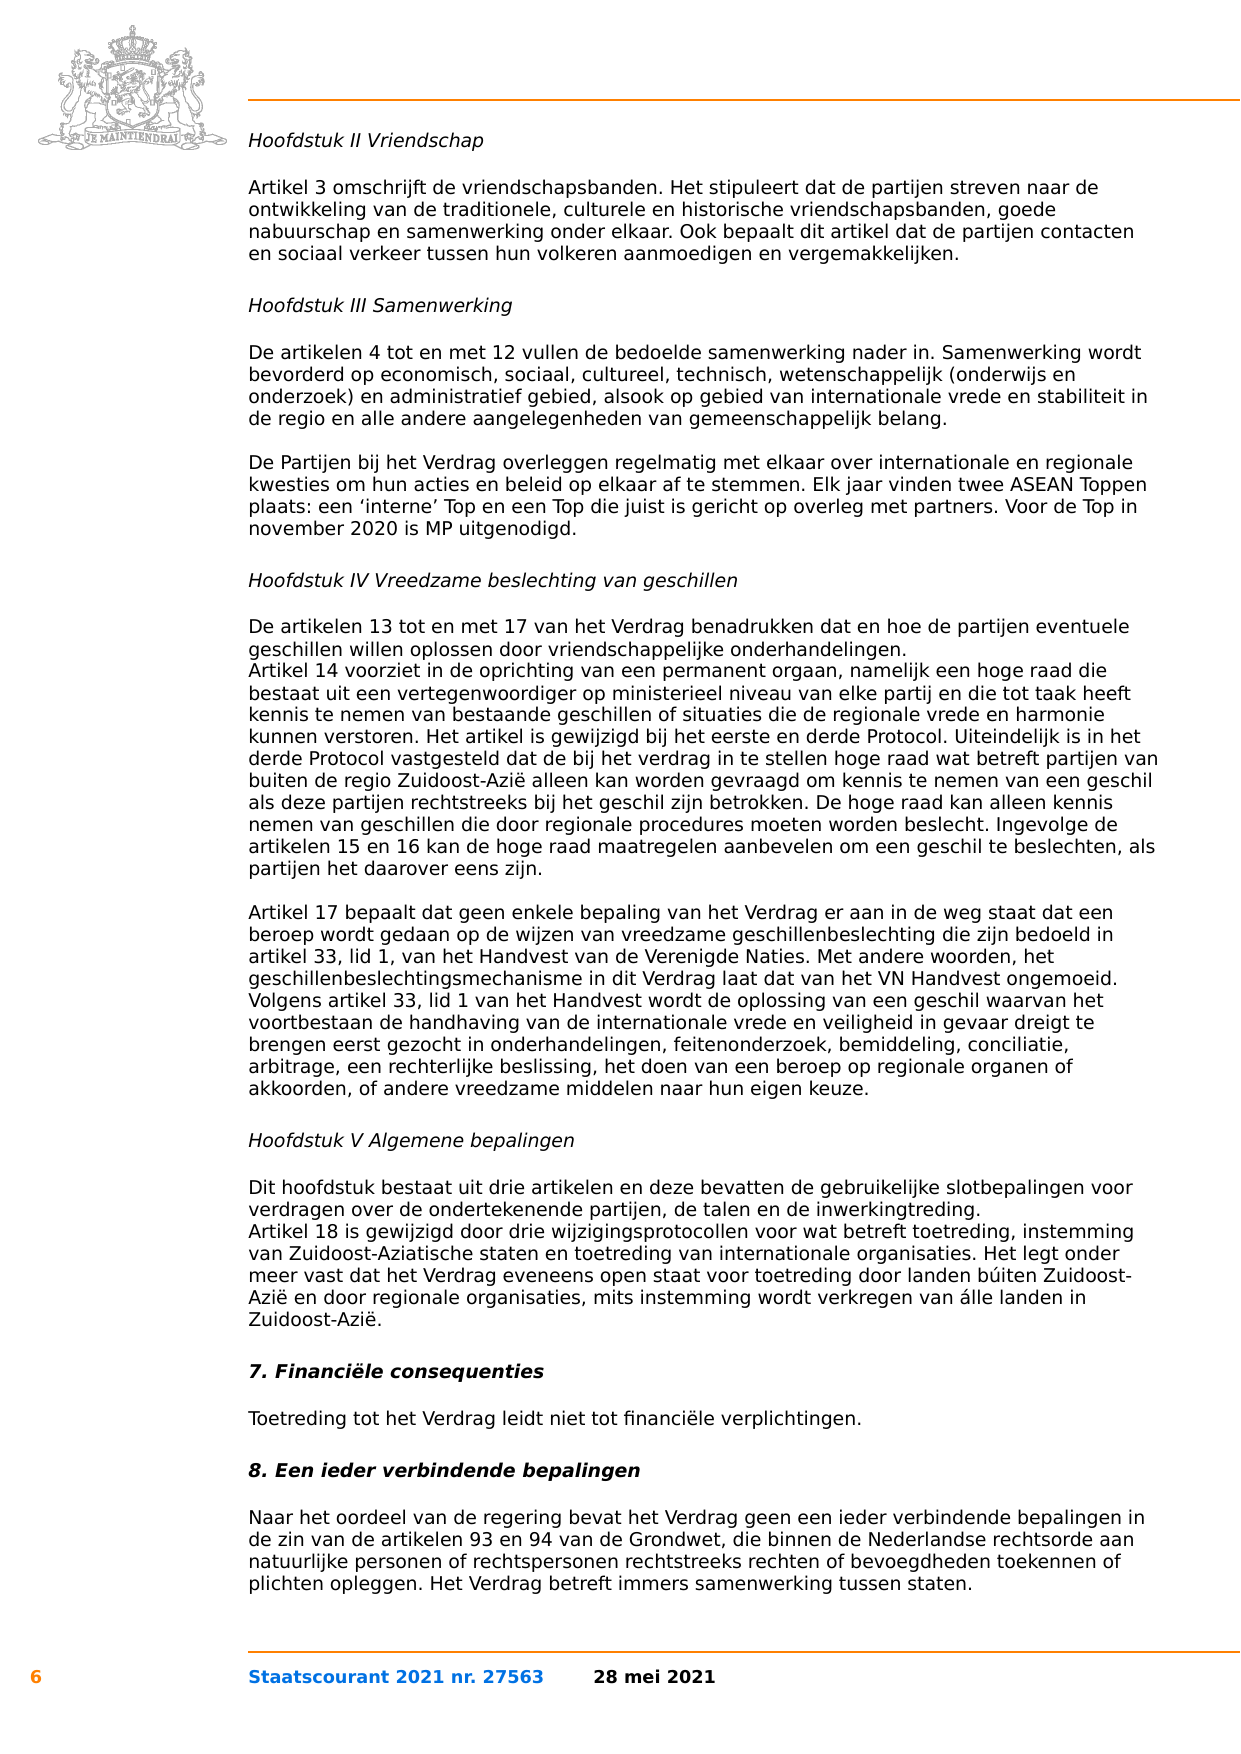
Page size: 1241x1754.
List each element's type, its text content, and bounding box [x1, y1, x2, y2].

text Artikel 14 voorziet in de oprichting van een permanent orgaan, namelijk een hoge raad die bestaat uit een vertegenwoordiger op ministerieel niveau van elke partij en die tot taak heeft kennis te nemen van bestaande geschillen of situaties die de regionale vrede en harmonie kunnen verstoren. Het artikel is gewijzigd bij het eerste en derde Protocol. Uiteindelijk is in het derde Protocol vastgesteld dat de bij het verdrag in te stellen hoge raad wat betreft partijen van buiten de regio Zuidoost-Azië alleen kan worden gevraagd om kennis te nemen van een geschil als deze partijen rechtstreeks bij het geschil zijn betrokken. De hoge raad kan alleen kennis nemen van geschillen die door regionale procedures moeten worden beslecht. Ingevolge de artikelen 15 en 16 kan de hoge raad maatregelen aanbevelen om een geschil te beslechten, als partijen het daarover eens zijn. [248, 660, 1163, 880]
text Toetreding tot het Verdrag leidt niet tot financiële verplichtingen. [248, 1408, 1163, 1430]
subtitle Hoofdstuk IV Vreedzame beslechting van geschillen [248, 569, 1163, 591]
picture [38, 25, 227, 150]
text Artikel 17 bepaalt dat geen enkele bepaling van het Verdrag er aan in de weg staat dat een beroep wordt gedaan op de wijzen van vreedzame geschillenbeslechting die zijn bedoeld in artikel 33, lid 1, van het Handvest van de Verenigde Naties. Met andere woorden, het geschillenbeslechtingsmechanisme in dit Verdrag laat dat van het VN Handvest ongemoeid. Volgens artikel 33, lid 1 van het Handvest wordt de oplossing van een geschil waarvan het voortbestaan de handhaving van de internationale vrede en veiligheid in gevaar dreigt te brengen eerst gezocht in onderhandelingen, feitenonderzoek, bemiddeling, conciliatie, arbitrage, een rechterlijke beslissing, het doen van een beroep op regionale organen of akkoorden, of andere vreedzame middelen naar hun eigen keuze. [248, 902, 1163, 1100]
text Artikel 18 is gewijzigd door drie wijzigingsprotocollen voor wat betreft toetreding, instemming van Zuidoost-Aziatische staten en toetreding van internationale organisaties. Het legt onder meer vast dat het Verdrag eveneens open staat voor toetreding door landen búiten Zuidoost-Azië en door regionale organisaties, mits instemming wordt verkregen van álle landen in Zuidoost-Azië. [248, 1221, 1163, 1331]
text De artikelen 13 tot en met 17 van het Verdrag benadrukken dat en hoe de partijen eventuele geschillen willen oplossen door vriendschappelijke onderhandelingen. [248, 616, 1163, 660]
subtitle Hoofdstuk V Algemene bepalingen [248, 1130, 1163, 1152]
text Naar het oordeel van de regering bevat het Verdrag geen een ieder verbindende bepalingen in de zin van de artikelen 93 en 94 van de Grondwet, die binnen de Nederlandse rechtsorde aan natuurlijke personen of rechtspersonen rechtstreeks rechten of bevoegdheden toekennen of plichten opleggen. Het Verdrag betreft immers samenwerking tussen staten. [248, 1507, 1163, 1594]
text De artikelen 4 tot en met 12 vullen de bedoelde samenwerking nader in. Samenwerking wordt bevorderd op economisch, sociaal, cultureel, technisch, wetenschappelijk (onderwijs en onderzoek) en administratief gebied, alsook op gebied van internationale vrede en stabiliteit in de regio en alle andere aangelegenheden van gemeenschappelijk belang. [248, 342, 1163, 430]
text De Partijen bij het Verdrag overleggen regelmatig met elkaar over internationale en regionale kwesties om hun acties en beleid op elkaar af te stemmen. Elk jaar vinden twee ASEAN Toppen plaats: een ‘interne’ Top en een Top die juist is gericht op overleg met partners. Voor de Top in november 2020 is MP uitgenodigd. [248, 452, 1163, 539]
subtitle 7. Financiële consequenties [248, 1361, 1163, 1383]
text Artikel 3 omschrijft de vriendschapsbanden. Het stipuleert dat de partijen streven naar de ontwikkeling van de traditionele, culturele en historische vriendschapsbanden, goede nabuurschap en samenwerking onder elkaar. Ook bepaalt dit artikel dat de partijen contacten en sociaal verkeer tussen hun volkeren aanmoedigen en vergemakkelijken. [248, 177, 1163, 265]
text Dit hoofdstuk bestaat uit drie artikelen en deze bevatten de gebruikelijke slotbepalingen voor verdragen over de ondertekenende partijen, de talen en de inwerkingtreding. [248, 1177, 1163, 1221]
subtitle Hoofdstuk III Samenwerking [248, 295, 1163, 317]
subtitle 8. Een ieder verbindende bepalingen [248, 1460, 1163, 1482]
subtitle Hoofdstuk II Vriendschap [248, 130, 1163, 152]
